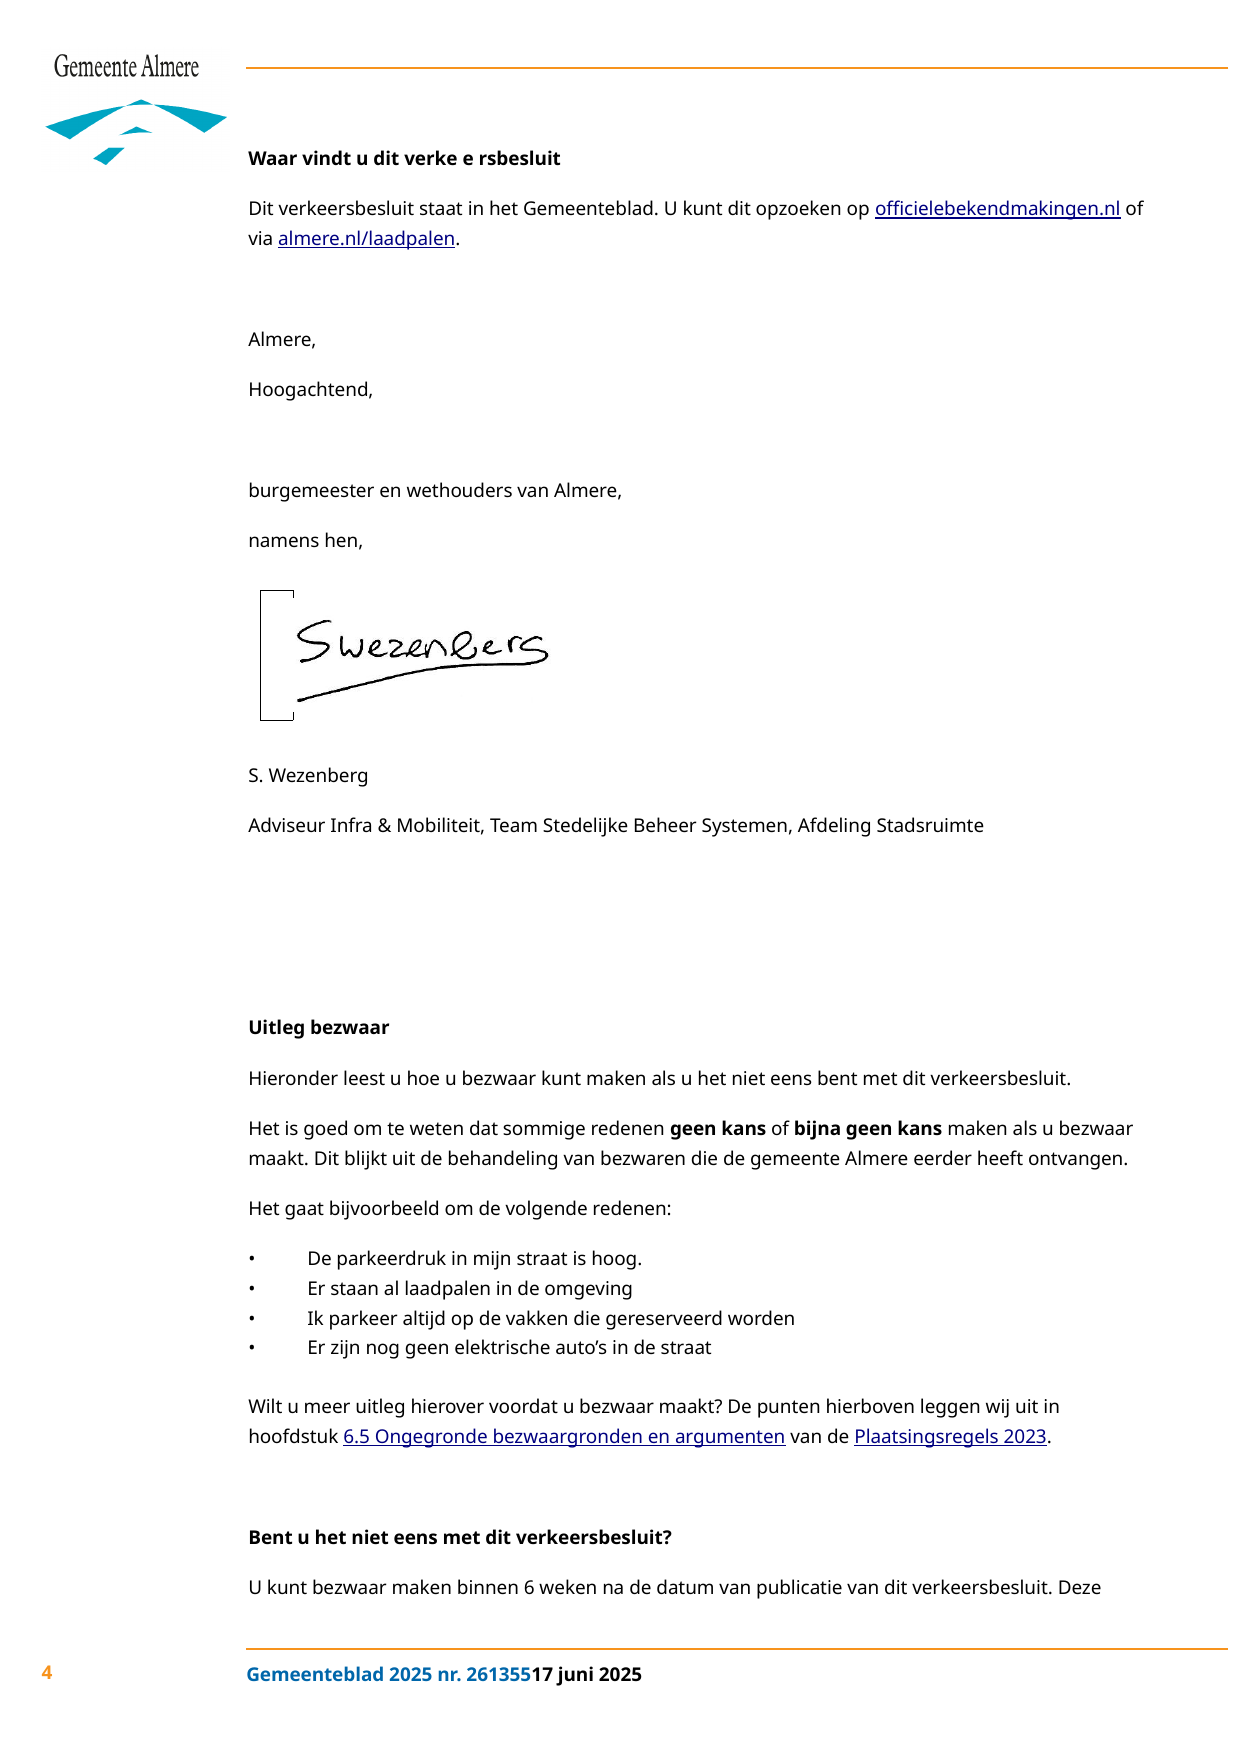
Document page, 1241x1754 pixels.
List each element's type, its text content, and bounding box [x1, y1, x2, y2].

text U kunt bezwaar maken binnen 6 weken na de datum van publicatie van dit verkeersbesluit. Deze [248, 1574, 1152, 1600]
text Bent u het niet eens met dit verkeersbesluit? [248, 1524, 1152, 1550]
text Wilt u meer uitleg hierover voordat u bezwaar maakt? De punten hierboven leggen wij uit in hoofdstuk 6.5 Ongegronde bezwaargronden en argumenten van de Plaatsingsregels 2023. [248, 1393, 1152, 1449]
text Het is goed om te weten dat sommige redenen geen kans of bijna geen kans maken als u bezwaar maakt. Dit blijkt uit de behandeling van bezwaren die de gemeente Almere eerder heeft ontvangen. [248, 1115, 1152, 1171]
text burgemeester en wethouders van Almere, [248, 477, 1152, 503]
text Uitleg bezwaar [248, 1014, 1152, 1040]
list De parkeerdruk in mijn straat is hoog. [248, 1246, 1152, 1271]
text Almere, [248, 326, 1152, 352]
text Adviseur Infra & Mobiliteit, Team Stedelijke Beheer Systemen, Afdeling Stadsruimte [248, 813, 1152, 838]
picture [268, 598, 576, 712]
list Er staan al laadpalen in de omgeving [248, 1275, 1152, 1301]
list Ik parkeer altijd op de vakken die gereserveerd worden [248, 1305, 1152, 1331]
text Dit verkeersbesluit staat in het Gemeenteblad. U kunt dit opzoeken op officielebekendmakingen.nl of via almere.nl/laadpalen. [248, 196, 1152, 251]
text Het gaat bijvoorbeeld om de volgende redenen: [248, 1195, 1152, 1221]
text Hieronder leest u hoe u bezwaar kunt maken als u het niet eens bent met dit verkeersbesluit. [248, 1065, 1152, 1091]
list Er zijn nog geen elektrische auto’s in de straat [248, 1334, 1152, 1360]
text Waar vindt u dit verke e rsbesluit [248, 145, 1152, 171]
picture [41, 47, 231, 172]
text namens hen, [248, 528, 1152, 553]
text S. Wezenberg [248, 762, 1152, 788]
text Hoogachtend, [248, 376, 1152, 402]
